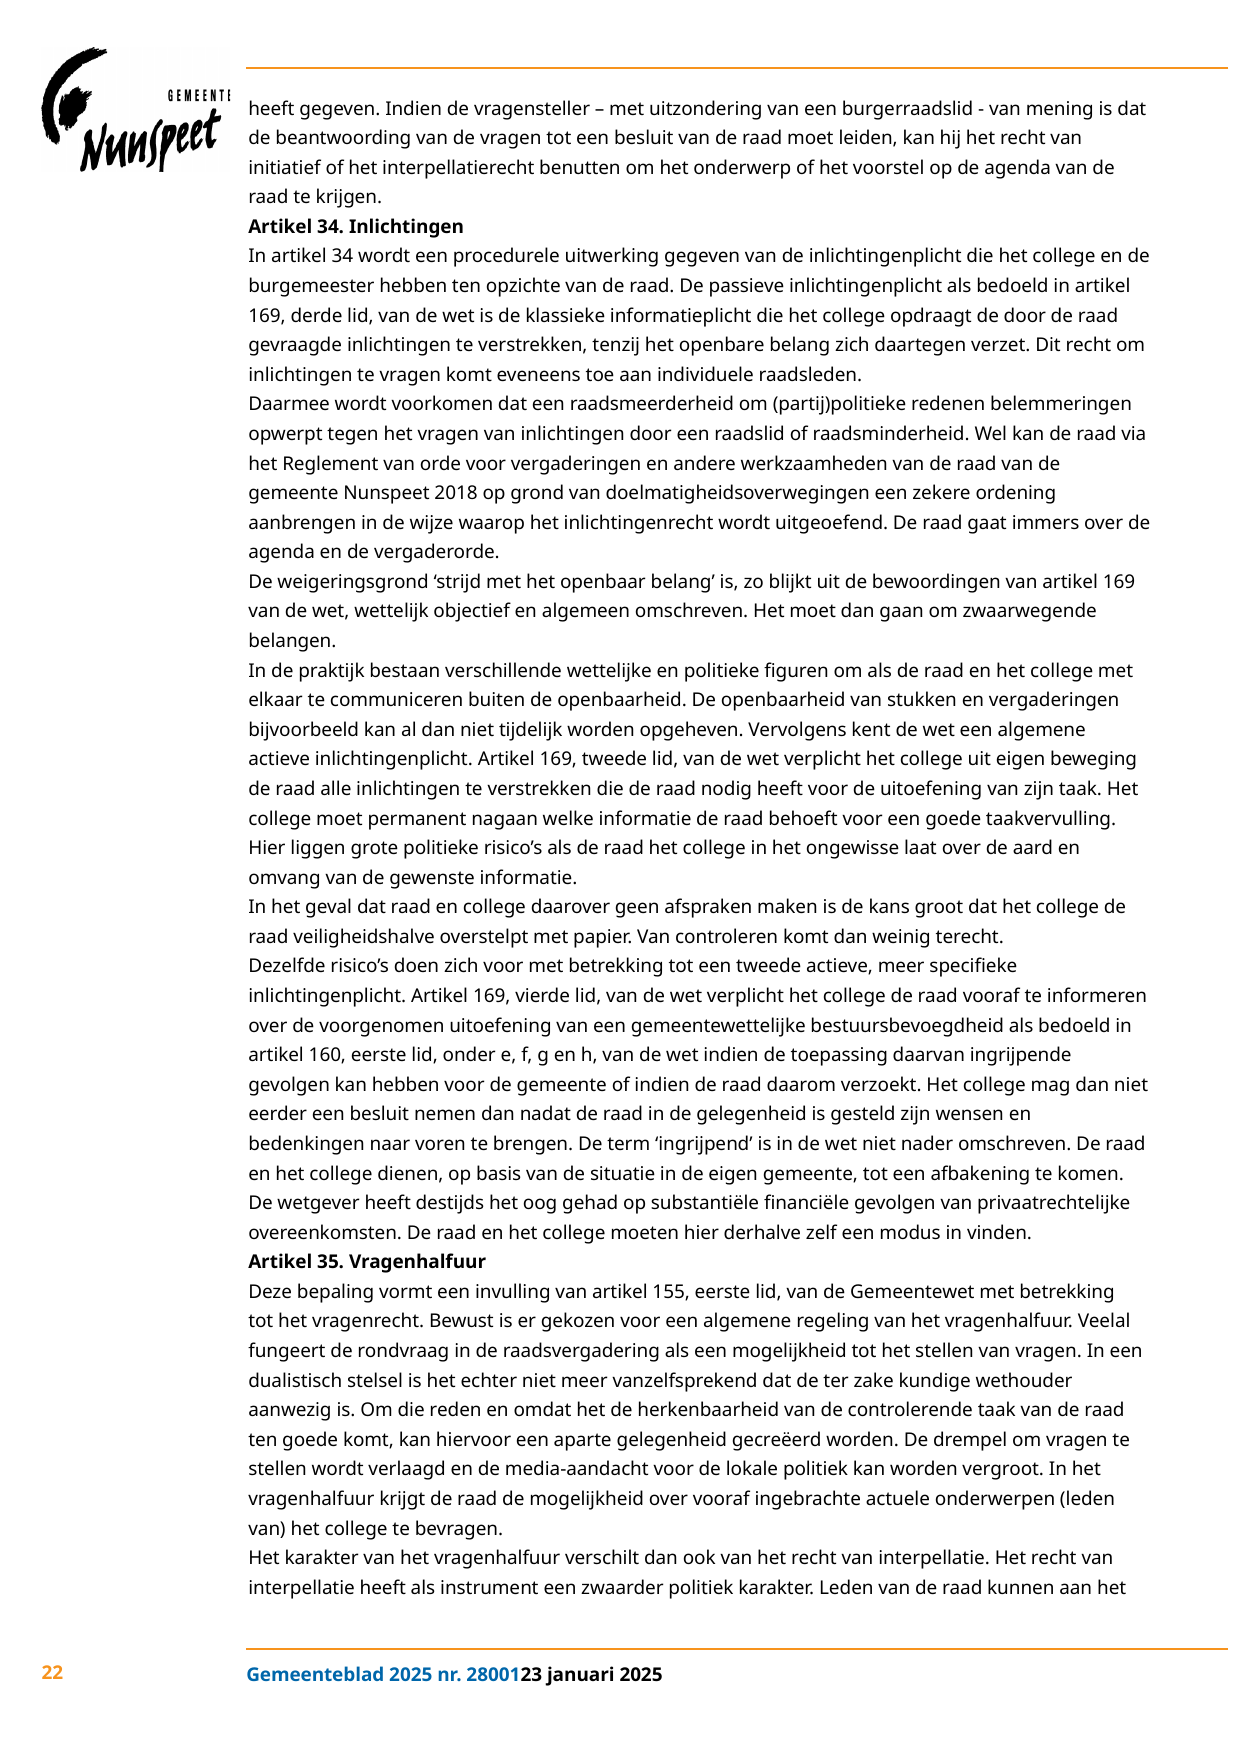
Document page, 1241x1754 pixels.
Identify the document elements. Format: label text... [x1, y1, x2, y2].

text In het geval dat raad en college daarover geen afspraken maken is de kans groot dat het college de raad veiligheidshalve overstelpt met papier. Van controleren komt dan weinig terecht. [248, 893, 1152, 949]
text Dezelfde risico’s doen zich voor met betrekking tot een tweede actieve, meer specifieke inlichtingenplicht. Artikel 169, vierde lid, van de wet verplicht het college de raad vooraf te informeren over de voorgenomen uitoefening van een gemeentewettelijke bestuursbevoegdheid als bedoeld in artikel 160, eerste lid, onder e, f, g en h, van de wet indien de toepassing daarvan ingrijpende gevolgen kan hebben voor de gemeente of indien de raad daarom verzoekt. Het college mag dan niet eerder een besluit nemen dan nadat de raad in de gelegenheid is gesteld zijn wensen en bedenkingen naar voren te brengen. De term ‘ingrijpend’ is in de wet niet nader omschreven. De raad en het college dienen, op basis van de situatie in de eigen gemeente, tot een afbakening te komen. De wetgever heeft destijds het oog gehad op substantiële financiële gevolgen van privaatrechtelijke overeenkomsten. De raad en het college moeten hier derhalve zelf een modus in vinden. [248, 953, 1152, 1245]
text Het karakter van het vragenhalfuur verschilt dan ook van het recht van interpellatie. Het recht van interpellatie heeft als instrument een zwaarder politiek karakter. Leden van de raad kunnen aan het [248, 1544, 1152, 1600]
text Artikel 34. Inlichtingen [248, 213, 1152, 239]
text In de praktijk bestaan verschillende wettelijke en politieke figuren om als de raad en het college met elkaar te communiceren buiten de openbaarheid. De openbaarheid van stukken en vergaderingen bijvoorbeeld kan al dan niet tijdelijk worden opgeheven. Vervolgens kent de wet een algemene actieve inlichtingenplicht. Artikel 169, tweede lid, van de wet verplicht het college uit eigen beweging de raad alle inlichtingen te verstrekken die de raad nodig heeft voor de uitoefening van zijn taak. Het college moet permanent nagaan welke informatie de raad behoeft voor een goede taakvervulling. Hier liggen grote politieke risico’s als de raad het college in het ongewisse laat over de aard en omvang van de gewenste informatie. [248, 657, 1152, 890]
text Deze bepaling vormt een invulling van artikel 155, eerste lid, van de Gemeentewet met betrekking [248, 1278, 1152, 1304]
text In artikel 34 wordt een procedurele uitwerking gegeven van de inlichtingenplicht die het college en de burgemeester hebben ten opzichte van de raad. De passieve inlichtingenplicht als bedoeld in artikel 169, derde lid, van de wet is de klassieke informatieplicht die het college opdraagt de door de raad gevraagde inlichtingen te verstrekken, tenzij het openbare belang zich daartegen verzet. Dit recht om inlichtingen te vragen komt eveneens toe aan individuele raadsleden. [248, 243, 1152, 387]
text De weigeringsgrond ‘strijd met het openbaar belang’ is, zo blijkt uit de bewoordingen van artikel 169 van de wet, wettelijk objectief en algemeen omschreven. Het moet dan gaan om zwaarwegende belangen. [248, 568, 1152, 653]
text Daarmee wordt voorkomen dat een raadsmeerderheid om (partij)politieke redenen belemmeringen opwerpt tegen het vragen van inlichtingen door een raadslid of raadsminderheid. Wel kan de raad via het Reglement van orde voor vergaderingen en andere werkzaamheden van de raad van de gemeente Nunspeet 2018 op grond van doelmatigheidsoverwegingen een zekere ordening aanbrengen in de wijze waarop het inlichtingenrecht wordt uitgeoefend. De raad gaat immers over de agenda en de vergaderorde. [248, 391, 1152, 564]
text heeft gegeven. Indien de vragensteller – met uitzondering van een burgerraadslid - van mening is dat de beantwoording van de vragen tot een besluit van de raad moet leiden, kan hij het recht van initiatief of het interpellatierecht benutten om het onderwerp of het voorstel op de agenda van de raad te krijgen. [248, 95, 1152, 209]
picture [41, 47, 231, 172]
text Artikel 35. Vragenhalfuur [248, 1248, 1152, 1274]
text tot het vragenrecht. Bewust is er gekozen voor een algemene regeling van het vragenhalfuur. Veelal fungeert de rondvraag in de raadsvergadering als een mogelijkheid tot het stellen van vragen. In een dualistisch stelsel is het echter niet meer vanzelfsprekend dat de ter zake kundige wethouder aanwezig is. Om die reden en omdat het de herkenbaarheid van de controlerende taak van de raad ten goede komt, kan hiervoor een aparte gelegenheid gecreëerd worden. De drempel om vragen te stellen wordt verlaagd en de media-aandacht voor de lokale politiek kan worden vergroot. In het vragenhalfuur krijgt de raad de mogelijkheid over vooraf ingebrachte actuele onderwerpen (leden van) het college te bevragen. [248, 1308, 1152, 1541]
